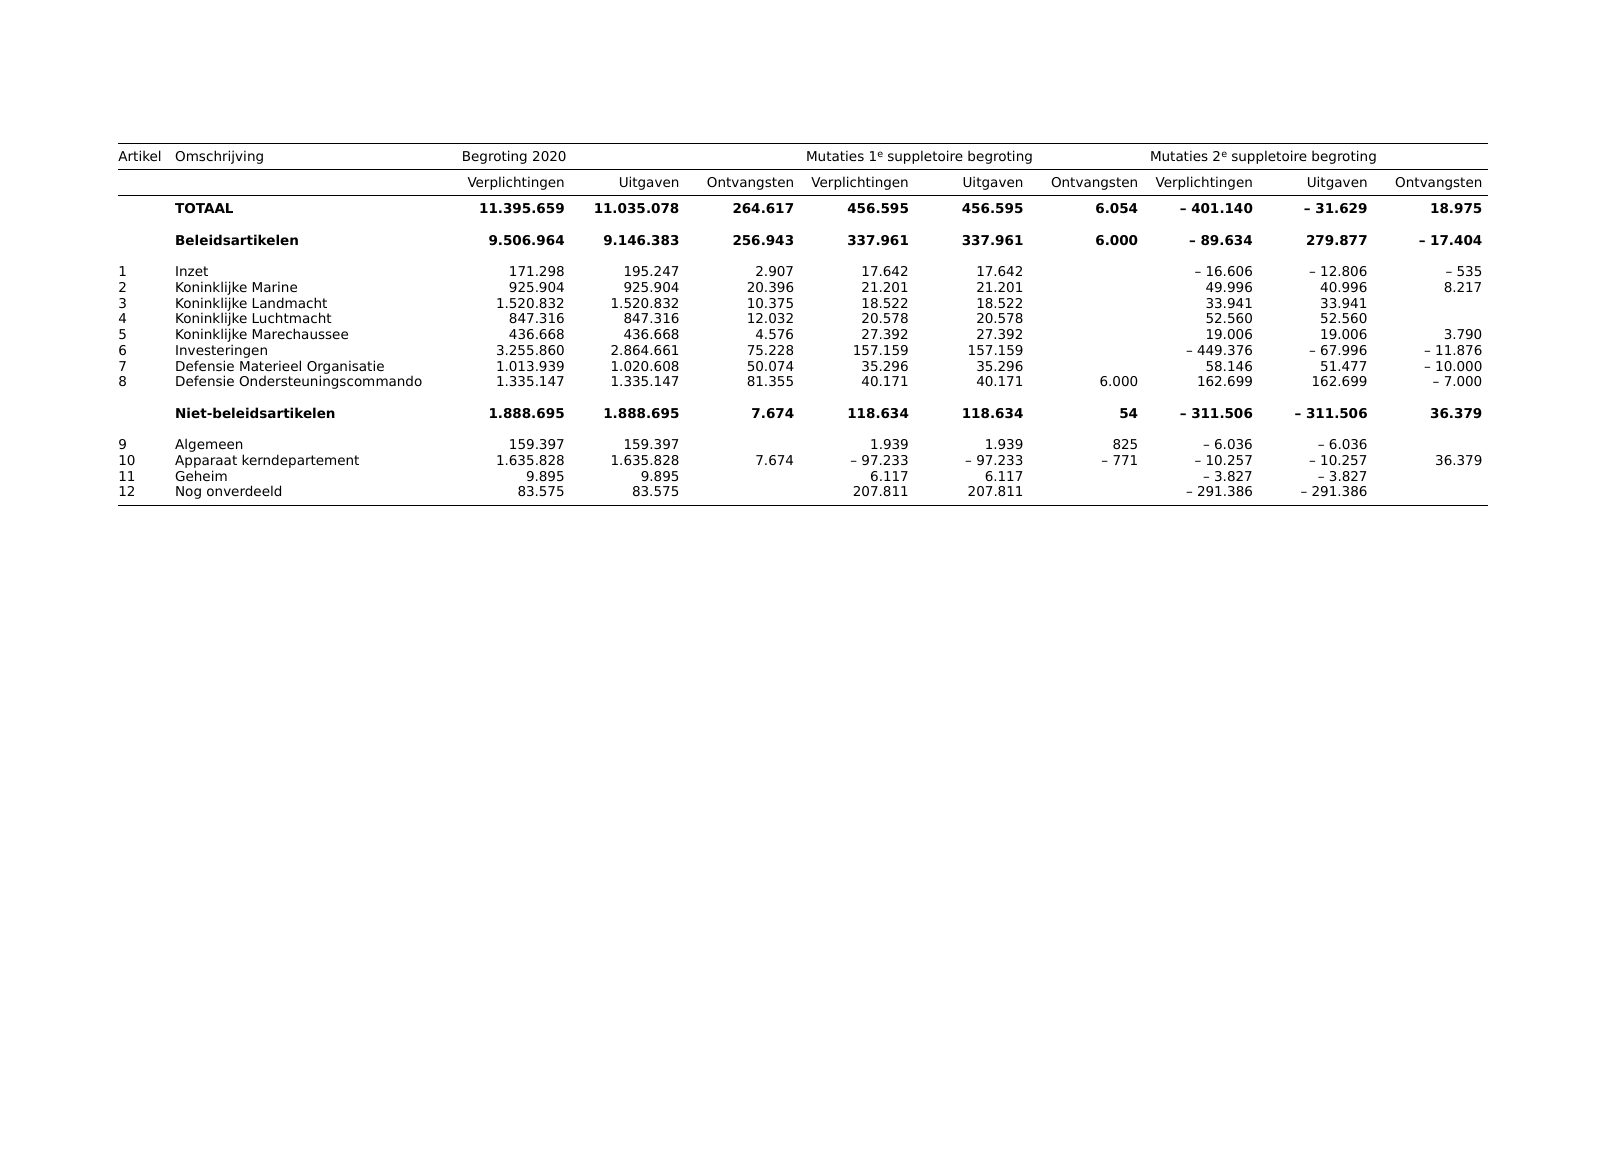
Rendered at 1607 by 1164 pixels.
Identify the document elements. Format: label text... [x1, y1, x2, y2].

table_header Omschrijving [169, 144, 456, 169]
table_cell [1029, 311, 1144, 327]
table_cell [456, 421, 570, 437]
table_cell [456, 248, 570, 264]
table_cell 847.316 [456, 311, 570, 327]
table_cell 456.595 [915, 196, 1029, 217]
table_cell 20.578 [915, 311, 1029, 327]
table_header Mutaties 2e suppletoire begroting [1144, 144, 1488, 169]
table_cell [118, 217, 169, 233]
table_cell – 401.140 [1144, 196, 1258, 217]
table_cell Uitgaven [915, 170, 1029, 195]
table_cell [1029, 248, 1144, 264]
table_cell [570, 248, 685, 264]
table_cell 18.975 [1373, 196, 1488, 217]
table_cell [118, 170, 169, 195]
table_cell [1029, 264, 1144, 280]
table_cell Defensie Materieel Organisatie [169, 359, 456, 374]
table_cell 1.939 [915, 437, 1029, 453]
table_cell 20.578 [800, 311, 914, 327]
table_cell 83.575 [456, 484, 570, 505]
table_cell 162.699 [1144, 374, 1258, 390]
table_cell Verplichtingen [800, 170, 914, 195]
table_cell [1029, 421, 1144, 437]
table_cell 20.396 [685, 280, 800, 296]
table_cell 12.032 [685, 311, 800, 327]
table_cell 925.904 [456, 280, 570, 296]
table_cell 3.255.860 [456, 343, 570, 358]
table_cell Koninklijke Landmacht [169, 296, 456, 311]
table_cell 195.247 [570, 264, 685, 280]
table_cell 9.146.383 [570, 233, 685, 248]
table_cell 118.634 [915, 406, 1029, 421]
table_cell – 31.629 [1259, 196, 1373, 217]
table_cell [915, 421, 1029, 437]
table_cell Ontvangsten [685, 170, 800, 195]
table_cell [570, 390, 685, 406]
table_cell 1.335.147 [456, 374, 570, 390]
table_cell 35.296 [915, 359, 1029, 374]
table_cell [800, 390, 914, 406]
table_cell [800, 421, 914, 437]
table_cell 9.506.964 [456, 233, 570, 248]
table_cell – 11.876 [1373, 343, 1488, 358]
table_cell 279.877 [1259, 233, 1373, 248]
table_cell 207.811 [915, 484, 1029, 505]
table_cell 7.674 [685, 453, 800, 468]
table_cell [169, 217, 456, 233]
table_cell 27.392 [800, 327, 914, 343]
table_cell [1259, 421, 1373, 437]
table_cell 337.961 [915, 233, 1029, 248]
table_cell [1373, 311, 1488, 327]
table_cell [118, 196, 169, 217]
table_cell TOTAAL [169, 196, 456, 217]
table_cell – 10.000 [1373, 359, 1488, 374]
table_cell – 16.606 [1144, 264, 1258, 280]
table_cell [1029, 296, 1144, 311]
table_cell [169, 248, 456, 264]
table_cell [456, 217, 570, 233]
table_cell 27.392 [915, 327, 1029, 343]
table_cell 171.298 [456, 264, 570, 280]
table_cell 9.895 [570, 469, 685, 484]
table_cell [915, 390, 1029, 406]
table_cell 436.668 [570, 327, 685, 343]
table_cell 1.520.832 [456, 296, 570, 311]
table_cell [1373, 437, 1488, 453]
table_cell [118, 248, 169, 264]
table_cell – 311.506 [1144, 406, 1258, 421]
table_cell 8.217 [1373, 280, 1488, 296]
table_cell Uitgaven [570, 170, 685, 195]
table_cell 1.939 [800, 437, 914, 453]
table_cell 75.228 [685, 343, 800, 358]
table_cell 6.054 [1029, 196, 1144, 217]
table_cell Inzet [169, 264, 456, 280]
table_cell [685, 421, 800, 437]
table_cell 436.668 [456, 327, 570, 343]
table_cell [118, 390, 169, 406]
table_cell 19.006 [1259, 327, 1373, 343]
table_cell [1373, 469, 1488, 484]
table_cell 1.020.608 [570, 359, 685, 374]
table_cell 6.117 [800, 469, 914, 484]
table_cell 2 [118, 280, 169, 296]
table_cell 925.904 [570, 280, 685, 296]
table_cell 58.146 [1144, 359, 1258, 374]
table_cell 2.864.661 [570, 343, 685, 358]
table_cell Defensie Ondersteuningscommando [169, 374, 456, 390]
table_cell 81.355 [685, 374, 800, 390]
table_cell 12 [118, 484, 169, 505]
table_cell 9 [118, 437, 169, 453]
table_cell 54 [1029, 406, 1144, 421]
table_cell – 291.386 [1259, 484, 1373, 505]
table_cell [685, 437, 800, 453]
table_cell Nog onverdeeld [169, 484, 456, 505]
table_cell – 6.036 [1144, 437, 1258, 453]
table_cell 1.635.828 [456, 453, 570, 468]
table_cell 118.634 [800, 406, 914, 421]
table_cell Algemeen [169, 437, 456, 453]
table_cell – 10.257 [1144, 453, 1258, 468]
table_cell – 89.634 [1144, 233, 1258, 248]
table_cell 11 [118, 469, 169, 484]
table_cell 207.811 [800, 484, 914, 505]
table_cell 9.895 [456, 469, 570, 484]
table_cell [915, 217, 1029, 233]
table_cell 49.996 [1144, 280, 1258, 296]
table_cell – 311.506 [1259, 406, 1373, 421]
table_cell [570, 421, 685, 437]
table_cell Ontvangsten [1029, 170, 1144, 195]
table_cell Koninklijke Marine [169, 280, 456, 296]
table_cell 1.520.832 [570, 296, 685, 311]
table_cell – 97.233 [915, 453, 1029, 468]
table_cell – 3.827 [1259, 469, 1373, 484]
table_cell 19.006 [1144, 327, 1258, 343]
table_cell [685, 484, 800, 505]
table_cell 36.379 [1373, 453, 1488, 468]
table_cell 1 [118, 264, 169, 280]
table_cell 1.888.695 [570, 406, 685, 421]
table_cell [1029, 359, 1144, 374]
table_cell [1373, 390, 1488, 406]
table_cell 33.941 [1144, 296, 1258, 311]
table_cell 1.635.828 [570, 453, 685, 468]
table_cell [800, 217, 914, 233]
table_cell – 17.404 [1373, 233, 1488, 248]
table_header Mutaties 1e suppletoire begroting [800, 144, 1144, 169]
table_cell 40.171 [915, 374, 1029, 390]
table_cell – 7.000 [1373, 374, 1488, 390]
table_cell – 771 [1029, 453, 1144, 468]
table_cell – 3.827 [1144, 469, 1258, 484]
table_cell – 97.233 [800, 453, 914, 468]
table_cell – 535 [1373, 264, 1488, 280]
table_cell 11.035.078 [570, 196, 685, 217]
table_cell [118, 233, 169, 248]
table_cell 51.477 [1259, 359, 1373, 374]
table_cell 6.000 [1029, 233, 1144, 248]
table_cell [1144, 421, 1258, 437]
table_cell [1029, 469, 1144, 484]
table_cell 6 [118, 343, 169, 358]
table_cell [1259, 248, 1373, 264]
table_cell 83.575 [570, 484, 685, 505]
table_cell 3.790 [1373, 327, 1488, 343]
table_cell – 12.806 [1259, 264, 1373, 280]
table_cell 52.560 [1144, 311, 1258, 327]
table_cell 7.674 [685, 406, 800, 421]
table_cell 35.296 [800, 359, 914, 374]
table_cell 4.576 [685, 327, 800, 343]
table_cell Niet-beleidsartikelen [169, 406, 456, 421]
table_cell [1029, 280, 1144, 296]
table_cell – 6.036 [1259, 437, 1373, 453]
table_cell 825 [1029, 437, 1144, 453]
table_cell 50.074 [685, 359, 800, 374]
table_cell 6.000 [1029, 374, 1144, 390]
table_cell 40.171 [800, 374, 914, 390]
table_cell [1373, 296, 1488, 311]
table_cell 256.943 [685, 233, 800, 248]
table_cell 264.617 [685, 196, 800, 217]
table_cell 8 [118, 374, 169, 390]
table_cell Verplichtingen [456, 170, 570, 195]
table_cell 17.642 [800, 264, 914, 280]
table_cell 6.117 [915, 469, 1029, 484]
table_cell 1.013.939 [456, 359, 570, 374]
table_cell [1029, 390, 1144, 406]
table_cell Koninklijke Marechaussee [169, 327, 456, 343]
table_cell – 67.996 [1259, 343, 1373, 358]
table_cell – 449.376 [1144, 343, 1258, 358]
table_cell [1144, 217, 1258, 233]
table_cell Investeringen [169, 343, 456, 358]
table_cell 52.560 [1259, 311, 1373, 327]
table_cell 2.907 [685, 264, 800, 280]
table_cell [1373, 248, 1488, 264]
table_cell [915, 248, 1029, 264]
table_cell [570, 217, 685, 233]
table_header Begroting 2020 [456, 144, 800, 169]
table_cell – 10.257 [1259, 453, 1373, 468]
table_cell 159.397 [456, 437, 570, 453]
table_cell 11.395.659 [456, 196, 570, 217]
table_cell 36.379 [1373, 406, 1488, 421]
table_cell 847.316 [570, 311, 685, 327]
table_cell [1373, 217, 1488, 233]
table_cell [685, 469, 800, 484]
table_cell [1259, 217, 1373, 233]
table_cell Verplichtingen [1144, 170, 1258, 195]
table_cell [685, 217, 800, 233]
table_cell 17.642 [915, 264, 1029, 280]
table_cell [685, 390, 800, 406]
table_cell 1.335.147 [570, 374, 685, 390]
table_cell [456, 390, 570, 406]
table_cell 33.941 [1259, 296, 1373, 311]
table_cell [800, 248, 914, 264]
table_cell 162.699 [1259, 374, 1373, 390]
table_cell [1144, 248, 1258, 264]
table_header Artikel [118, 144, 169, 169]
table_cell [1029, 327, 1144, 343]
table_cell 337.961 [800, 233, 914, 248]
table_cell [1373, 421, 1488, 437]
table_cell 21.201 [800, 280, 914, 296]
table_cell 4 [118, 311, 169, 327]
table_cell [1259, 390, 1373, 406]
table_cell Ontvangsten [1373, 170, 1488, 195]
table_cell 21.201 [915, 280, 1029, 296]
table_cell 5 [118, 327, 169, 343]
table_cell [685, 248, 800, 264]
table_cell Geheim [169, 469, 456, 484]
table_cell Koninklijke Luchtmacht [169, 311, 456, 327]
table_cell [118, 406, 169, 421]
table_cell Apparaat kerndepartement [169, 453, 456, 468]
table_cell 157.159 [915, 343, 1029, 358]
table_cell 3 [118, 296, 169, 311]
table_cell 18.522 [915, 296, 1029, 311]
table_cell 1.888.695 [456, 406, 570, 421]
table_cell Uitgaven [1259, 170, 1373, 195]
table_cell [169, 421, 456, 437]
table_cell 10 [118, 453, 169, 468]
table_cell 18.522 [800, 296, 914, 311]
table_cell [1029, 343, 1144, 358]
table_cell – 291.386 [1144, 484, 1258, 505]
table_cell 10.375 [685, 296, 800, 311]
table_cell [169, 390, 456, 406]
table_cell 456.595 [800, 196, 914, 217]
table_cell [1373, 484, 1488, 505]
table_cell [118, 421, 169, 437]
table_cell [1029, 484, 1144, 505]
table_cell 7 [118, 359, 169, 374]
table_cell Beleidsartikelen [169, 233, 456, 248]
table_cell [169, 170, 456, 195]
table_cell [1029, 217, 1144, 233]
table_cell 159.397 [570, 437, 685, 453]
table_cell 40.996 [1259, 280, 1373, 296]
table_cell 157.159 [800, 343, 914, 358]
table_cell [1144, 390, 1258, 406]
